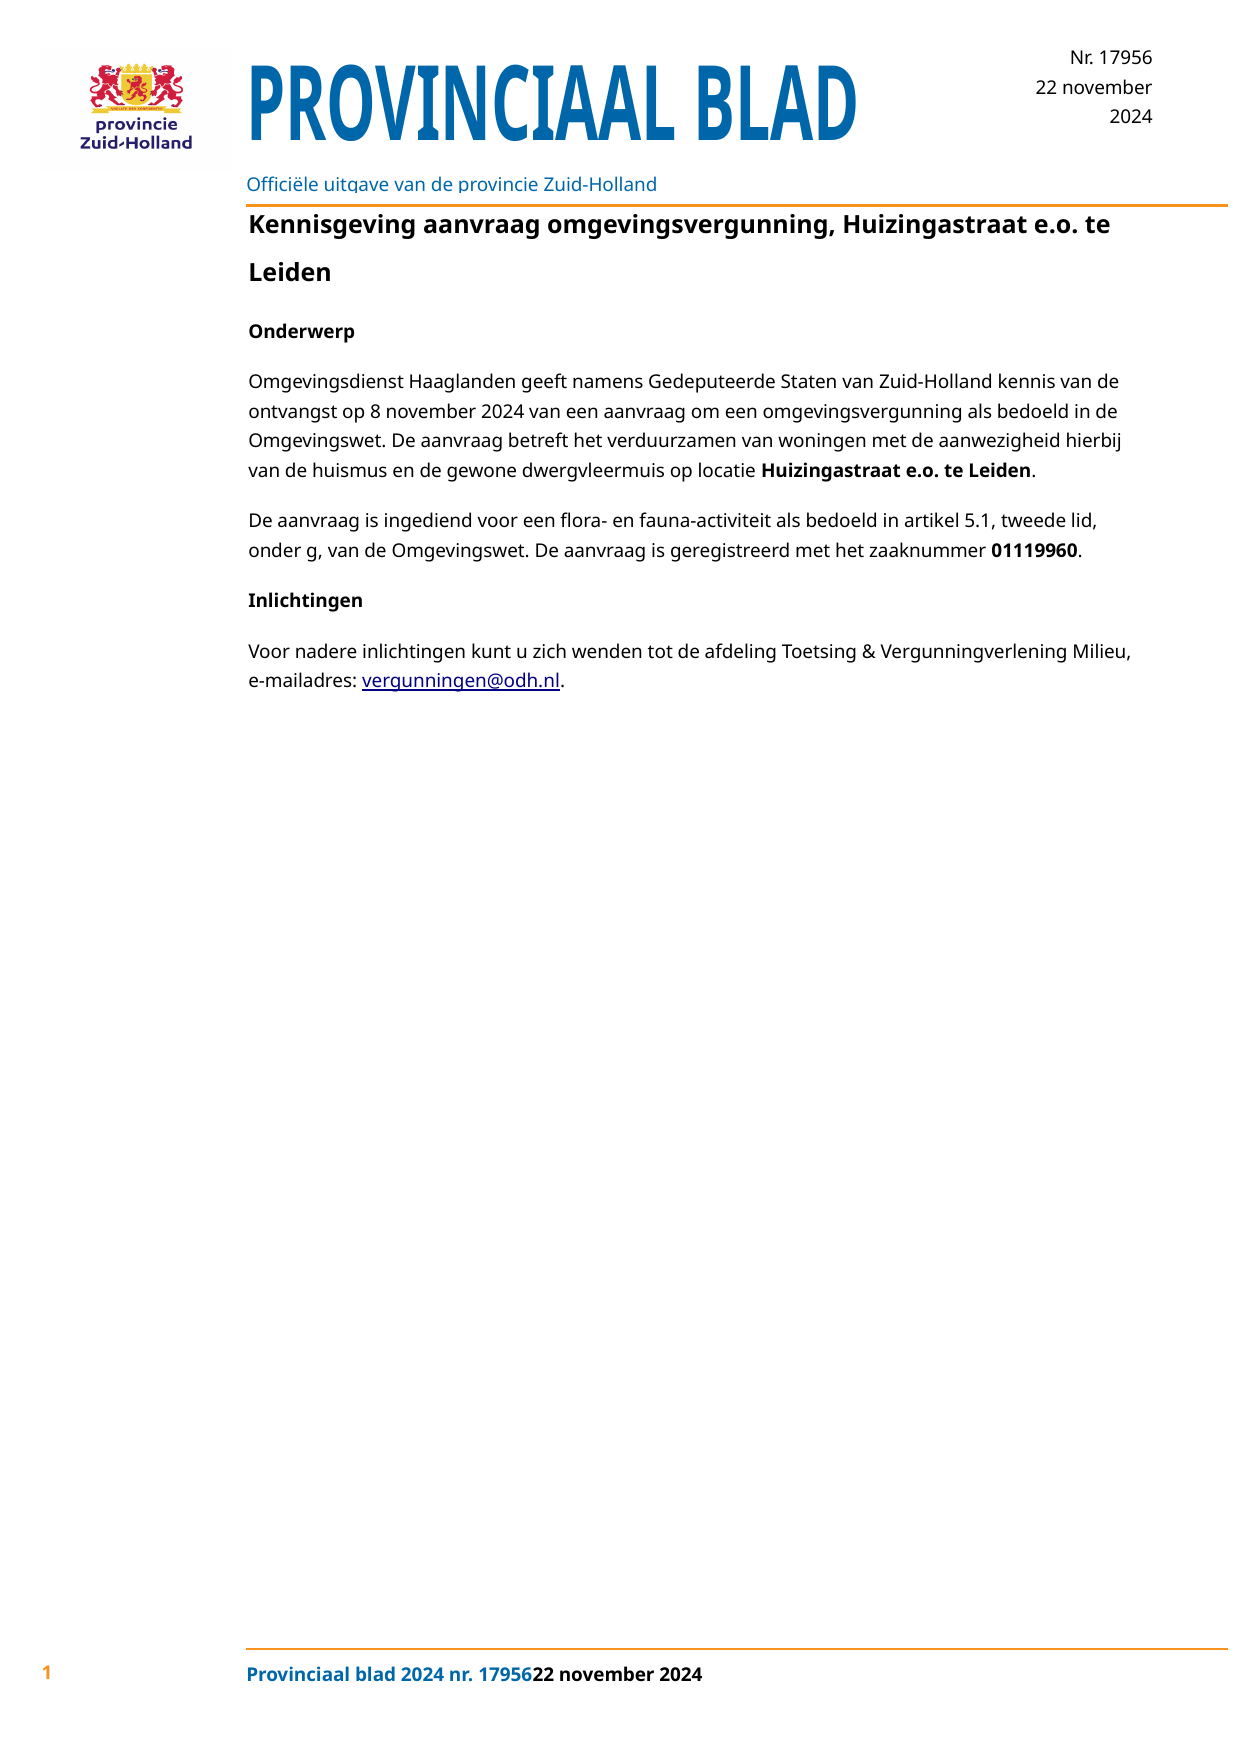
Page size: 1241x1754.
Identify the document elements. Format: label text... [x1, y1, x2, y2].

text Voor nadere inlichtingen kunt u zich wenden tot de afdeling Toetsing & Vergunningverlening Milieu, e-mailadres: vergunningen@odh.nl. [248, 638, 1152, 693]
picture [41, 47, 231, 172]
text Omgevingsdienst Haaglanden geeft namens Gedeputeerde Staten van Zuid-Holland kennis van de ontvangst op 8 november 2024 van een aanvraag om een omgevingsvergunning als bedoeld in de Omgevingswet. De aanvraag betreft het verduurzamen van woningen met de aanwezigheid hierbij van de huismus en de gewone dwergvleermuis op locatie Huizingastraat e.o. te Leiden. [248, 368, 1152, 483]
text Onderwerp [248, 318, 1152, 344]
text Kennisgeving aanvraag omgevingsvergunning, Huizingastraat e.o. te Leiden [248, 207, 1152, 288]
text De aanvraag is ingediend voor een flora- en fauna-activiteit als bedoeld in artikel 5.1, tweede lid, onder g, van de Omgevingswet. De aanvraag is geregistreerd met het zaaknummer 01119960. [248, 507, 1152, 563]
text Inlichtingen [248, 587, 1152, 613]
